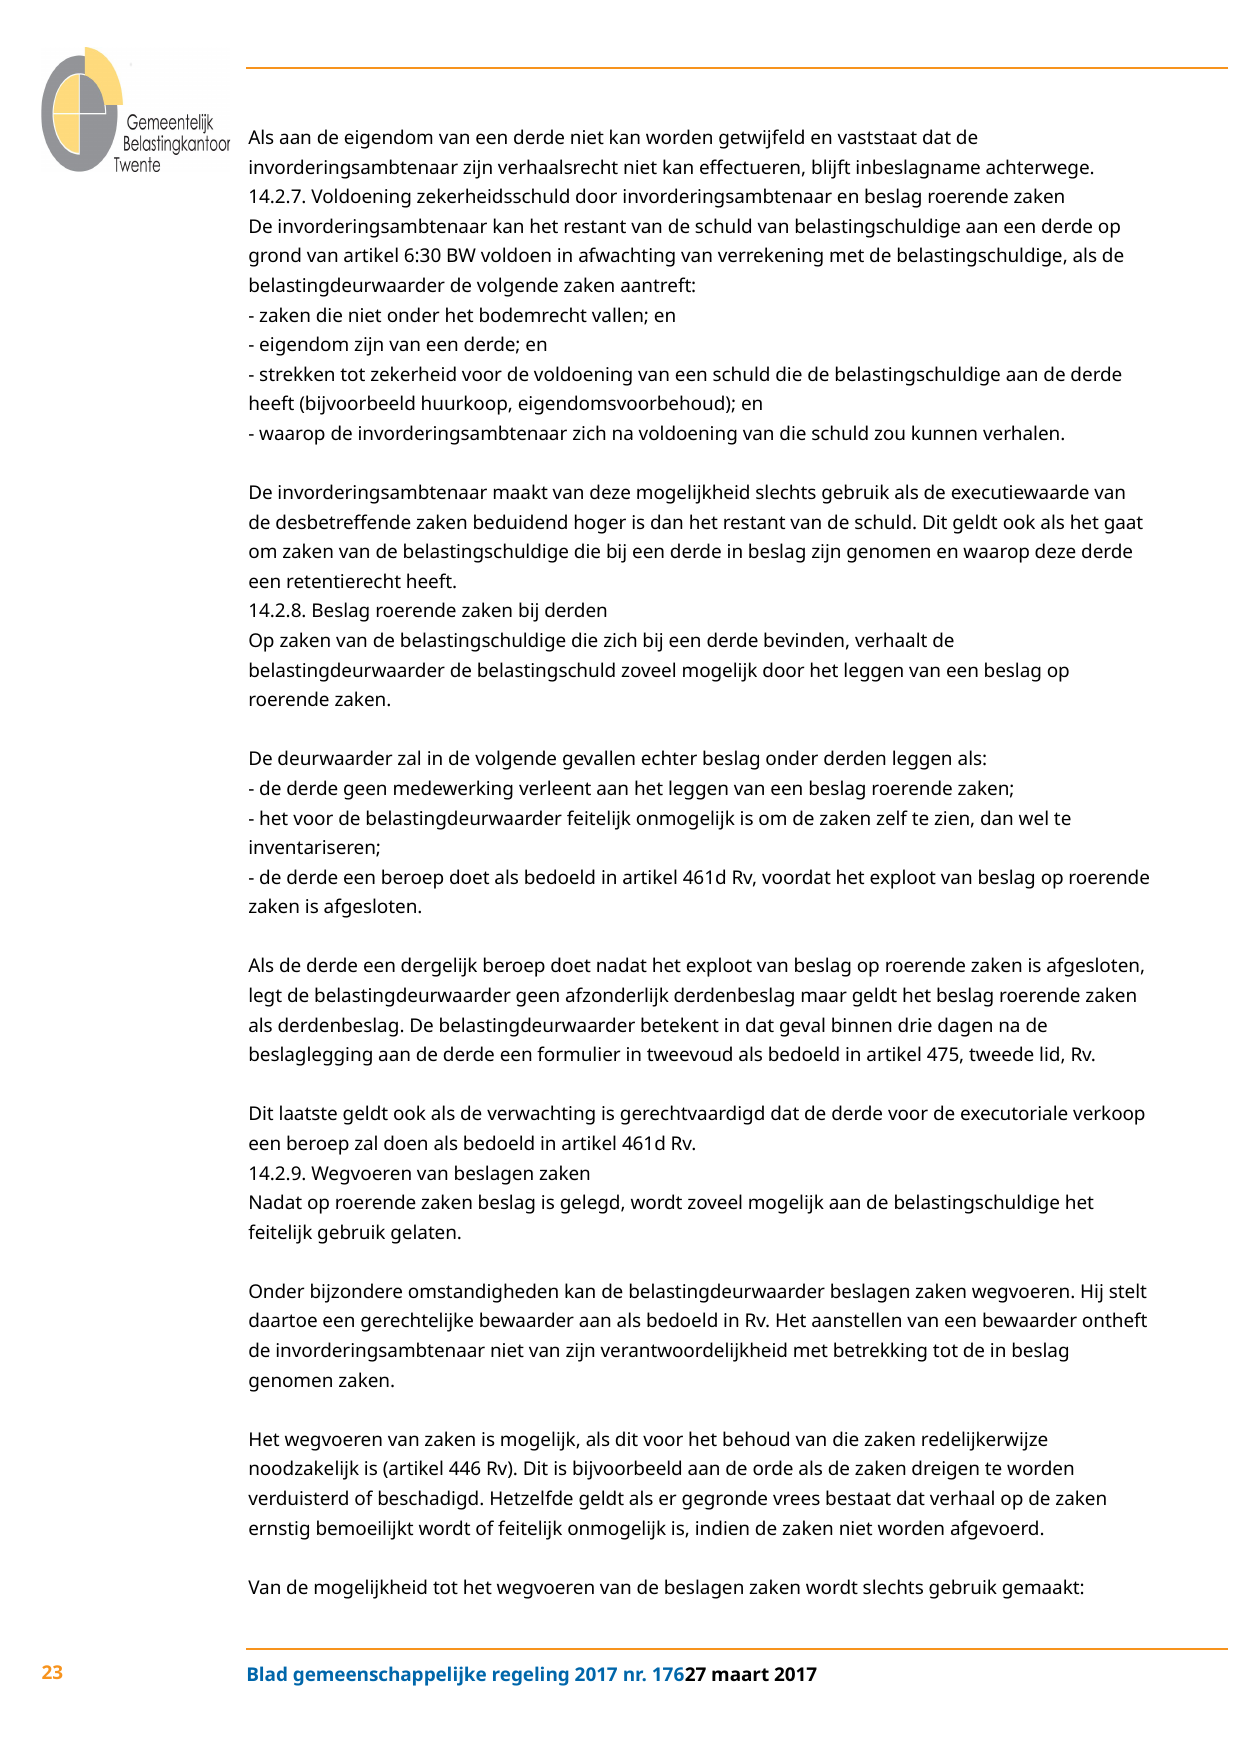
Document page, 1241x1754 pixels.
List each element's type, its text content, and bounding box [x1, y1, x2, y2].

text Nadat op roerende zaken beslag is gelegd, wordt zoveel mogelijk aan de belastingschuldige het feitelijk gebruik gelaten. [248, 1189, 1152, 1245]
text De invorderingsambtenaar maakt van deze mogelijkheid slechts gebruik als de executiewaarde van de desbetreffende zaken beduidend hoger is dan het restant van de schuld. Dit geldt ook als het gaat om zaken van de belastingschuldige die bij een derde in beslag zijn genomen en waarop deze derde een retentierecht heeft. [248, 479, 1152, 594]
text - eigendom zijn van een derde; en [248, 331, 1152, 357]
picture [41, 47, 231, 172]
text Het wegvoeren van zaken is mogelijk, als dit voor het behoud van die zaken redelijkerwijze noodzakelijk is (artikel 446 Rv). Dit is bijvoorbeeld aan de orde als de zaken dreigen te worden verduisterd of beschadigd. Hetzelfde geldt als er gegronde vrees bestaat dat verhaal op de zaken ernstig bemoeilijkt wordt of feitelijk onmogelijk is, indien de zaken niet worden afgevoerd. [248, 1426, 1152, 1541]
text Als aan de eigendom van een derde niet kan worden getwijfeld en vaststaat dat de invorderingsambtenaar zijn verhaalsrecht niet kan effectueren, blijft inbeslagname achterwege. [248, 124, 1152, 180]
text - de derde een beroep doet als bedoeld in artikel 461d Rv, voordat het exploot van beslag op roerende zaken is afgesloten. [248, 864, 1152, 919]
text Als de derde een dergelijk beroep doet nadat het exploot van beslag op roerende zaken is afgesloten, legt de belastingdeurwaarder geen afzonderlijk derdenbeslag maar geldt het beslag roerende zaken als derdenbeslag. De belastingdeurwaarder betekent in dat geval binnen drie dagen na de beslaglegging aan de derde een formulier in tweevoud als bedoeld in artikel 475, tweede lid, Rv. [248, 953, 1152, 1067]
text - zaken die niet onder het bodemrecht vallen; en [248, 302, 1152, 328]
text - waarop de invorderingsambtenaar zich na voldoening van die schuld zou kunnen verhalen. [248, 420, 1152, 446]
text De invorderingsambtenaar kan het restant van de schuld van belastingschuldige aan een derde op grond van artikel 6:30 BW voldoen in afwachting van verrekening met de belastingschuldige, als de belastingdeurwaarder de volgende zaken aantreft: [248, 213, 1152, 298]
text 14.2.9. Wegvoeren van beslagen zaken [248, 1160, 1152, 1186]
text 14.2.7. Voldoening zekerheidsschuld door invorderingsambtenaar en beslag roerende zaken [248, 183, 1152, 209]
text Op zaken van de belastingschuldige die zich bij een derde bevinden, verhaalt de belastingdeurwaarder de belastingschuld zoveel mogelijk door het leggen van een beslag op roerende zaken. [248, 627, 1152, 712]
text Van de mogelijkheid tot het wegvoeren van de beslagen zaken wordt slechts gebruik gemaakt: [248, 1574, 1152, 1600]
text Onder bijzondere omstandigheden kan de belastingdeurwaarder beslagen zaken wegvoeren. Hij stelt daartoe een gerechtelijke bewaarder aan als bedoeld in Rv. Het aanstellen van een bewaarder ontheft de invorderingsambtenaar niet van zijn verantwoordelijkheid met betrekking tot de in beslag genomen zaken. [248, 1278, 1152, 1393]
text Dit laatste geldt ook als de verwachting is gerechtvaardigd dat de derde voor de executoriale verkoop een beroep zal doen als bedoeld in artikel 461d Rv. [248, 1101, 1152, 1156]
text De deurwaarder zal in de volgende gevallen echter beslag onder derden leggen als: [248, 746, 1152, 771]
text - strekken tot zekerheid voor de voldoening van een schuld die de belastingschuldige aan de derde heeft (bijvoorbeeld huurkoop, eigendomsvoorbehoud); en [248, 361, 1152, 416]
text - het voor de belastingdeurwaarder feitelijk onmogelijk is om de zaken zelf te zien, dan wel te inventariseren; [248, 805, 1152, 860]
text - de derde geen medewerking verleent aan het leggen van een beslag roerende zaken; [248, 775, 1152, 801]
text 14.2.8. Beslag roerende zaken bij derden [248, 598, 1152, 623]
